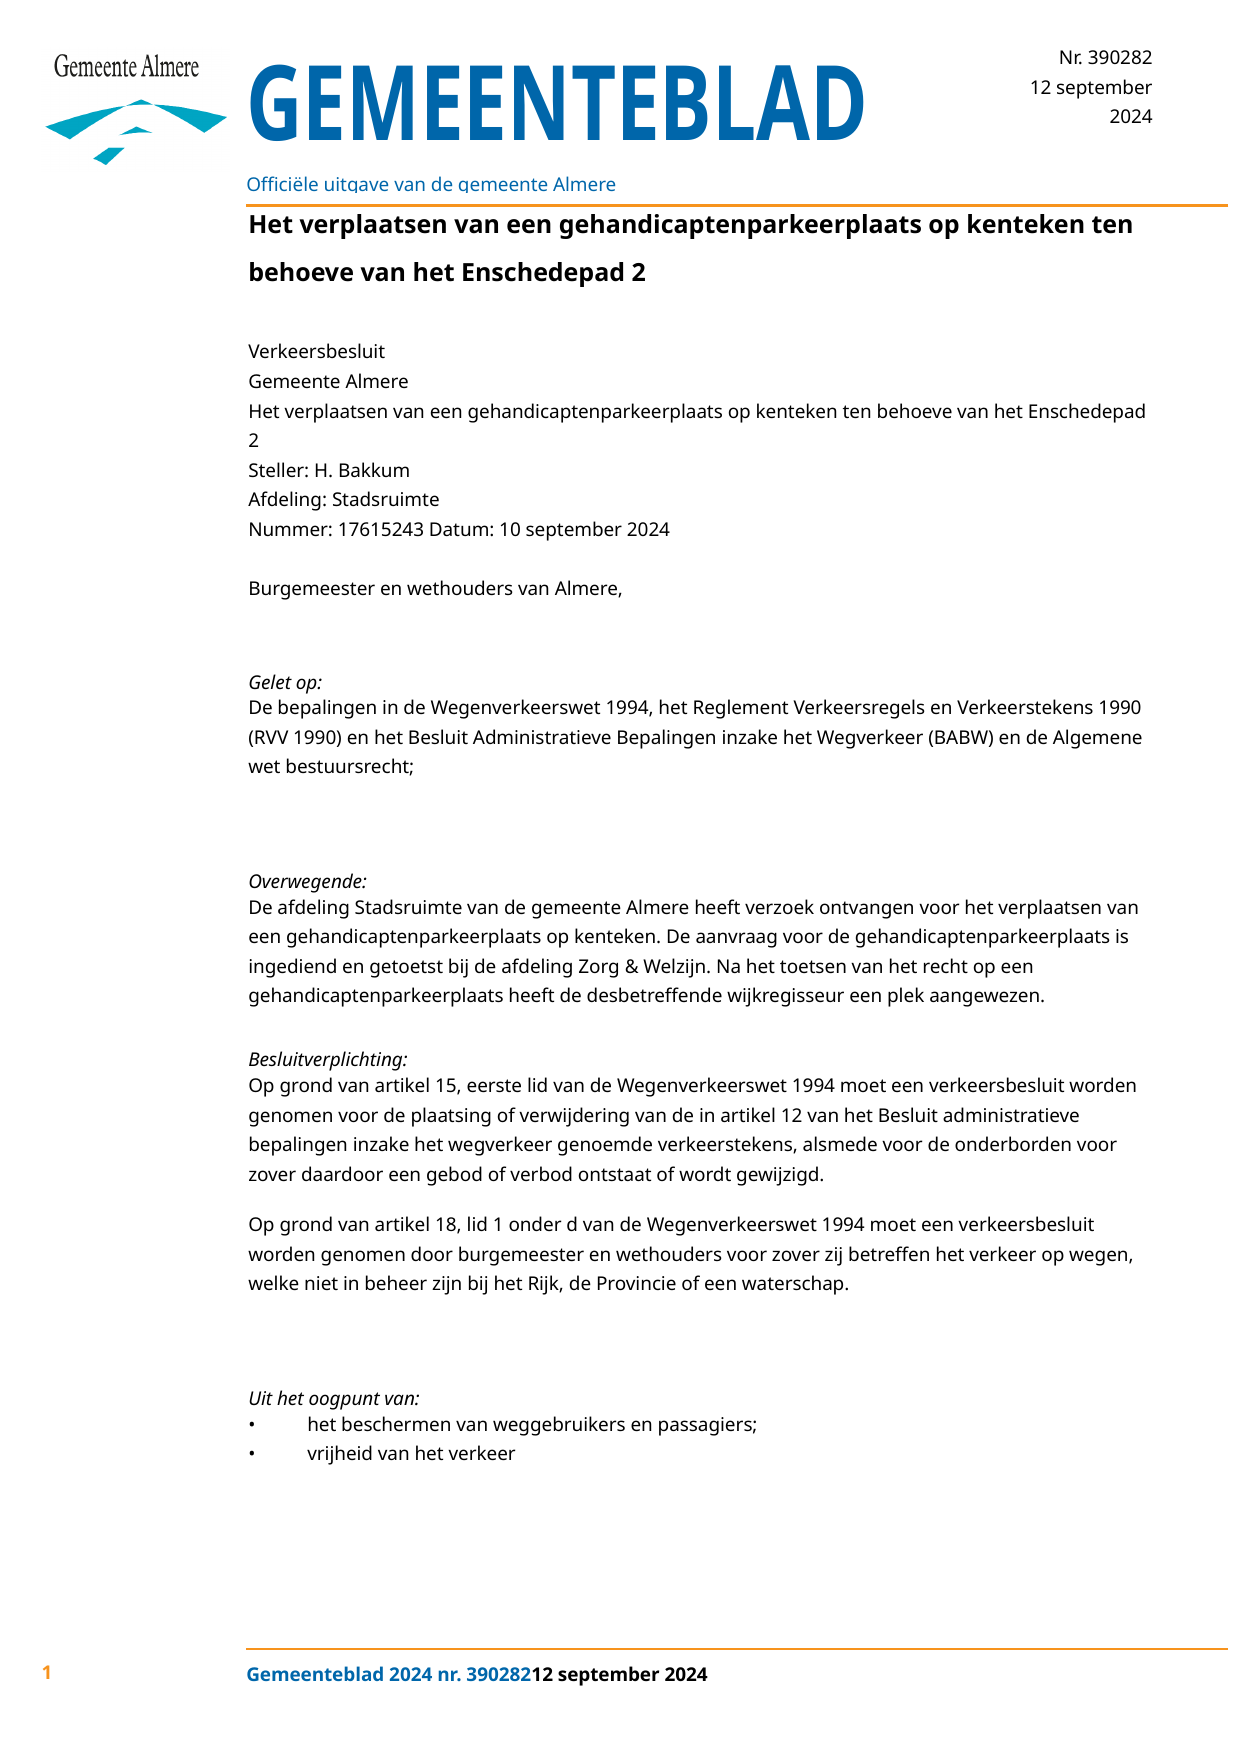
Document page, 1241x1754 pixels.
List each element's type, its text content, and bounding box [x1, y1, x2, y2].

text Afdeling: Stadsruimte [248, 487, 1152, 512]
text Burgemeester en wethouders van Almere, [248, 575, 1152, 601]
text Op grond van artikel 18, lid 1 onder d van de Wegenverkeerswet 1994 moet een verkeersbesluit worden genomen door burgemeester en wethouders voor zover zij betreffen het verkeer op wegen, welke niet in beheer zijn bij het Rijk, de Provincie of een waterschap. [248, 1211, 1152, 1296]
text Gelet op: [248, 669, 1152, 694]
text Gemeente Almere [248, 368, 1152, 394]
text Op grond van artikel 15, eerste lid van de Wegenverkeerswet 1994 moet een verkeersbesluit worden genomen voor de plaatsing of verwijdering van de in artikel 12 van het Besluit administratieve bepalingen inzake het wegverkeer genoemde verkeerstekens, alsmede voor de onderborden voor zover daardoor een gebod of verbod ontstaat of wordt gewijzigd. [248, 1072, 1152, 1187]
text Het verplaatsen van een gehandicaptenparkeerplaats op kenteken ten behoeve van het Enschedepad 2 [248, 207, 1152, 288]
text De afdeling Stadsruimte van de gemeente Almere heeft verzoek ontvangen voor het verplaatsen van een gehandicaptenparkeerplaats op kenteken. De aanvraag voor de gehandicaptenparkeerplaats is ingediend en getoetst bij de afdeling Zorg & Welzijn. Na het toetsen van het recht op een gehandicaptenparkeerplaats heeft de desbetreffende wijkregisseur een plek aangewezen. [248, 894, 1152, 1008]
text Uit het oogpunt van: [248, 1385, 1152, 1411]
list het beschermen van weggebruikers en passagiers; [248, 1411, 1152, 1436]
text Nummer: 17615243 Datum: 10 september 2024 [248, 516, 1152, 542]
text Overwegende: [248, 868, 1152, 894]
list vrijheid van het verkeer [248, 1440, 1152, 1466]
text Besluitverplichting: [248, 1047, 1152, 1072]
picture [41, 47, 231, 172]
text Steller: H. Bakkum [248, 457, 1152, 483]
text Verkeersbesluit [248, 339, 1152, 364]
text Het verplaatsen van een gehandicaptenparkeerplaats op kenteken ten behoeve van het Enschedepad 2 [248, 398, 1152, 453]
text De bepalingen in de Wegenverkeerswet 1994, het Reglement Verkeersregels en Verkeerstekens 1990 (RVV 1990) en het Besluit Administratieve Bepalingen inzake het Wegverkeer (BABW) en de Algemene wet bestuursrecht; [248, 694, 1152, 779]
